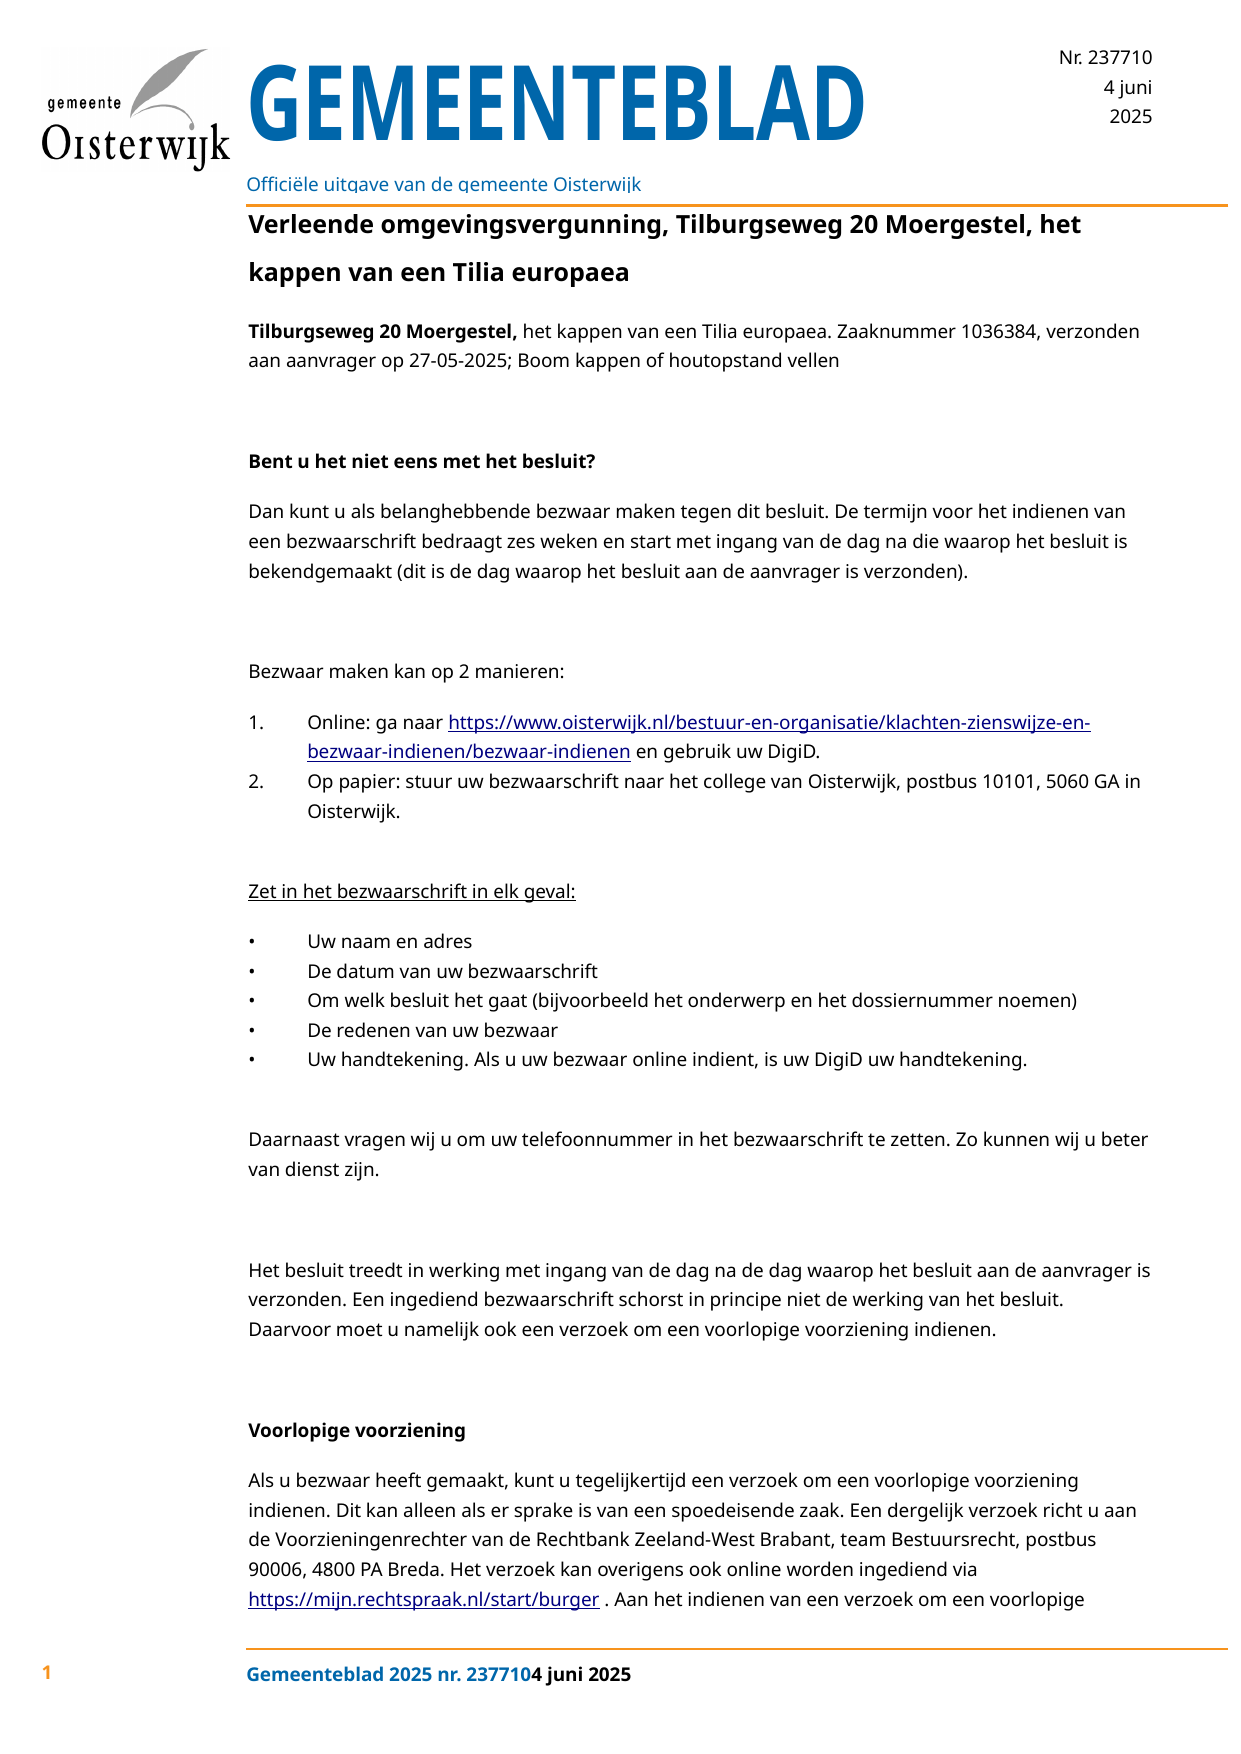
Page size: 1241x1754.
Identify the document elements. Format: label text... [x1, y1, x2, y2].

text Bent u het niet eens met het besluit? [248, 448, 1152, 474]
picture [41, 47, 231, 172]
list Op papier: stuur uw bezwaarschrift naar het college van Oisterwijk, postbus 10101, 5060 GA in Oisterwijk. [248, 768, 1152, 824]
text Zet in het bezwaarschrift in elk geval: [248, 878, 1152, 904]
text Daarnaast vragen wij u om uw telefoonnummer in het bezwaarschrift te zetten. Zo kunnen wij u beter van dienst zijn. [248, 1127, 1152, 1182]
list Om welk besluit het gaat (bijvoorbeeld het onderwerp en het dossiernummer noemen) [248, 987, 1152, 1013]
text Dan kunt u als belanghebbende bezwaar maken tegen dit besluit. De termijn voor het indienen van een bezwaarschrift bedraagt zes weken en start met ingang van de dag na die waarop het besluit is bekendgemaakt (dit is de dag waarop het besluit aan de aanvrager is verzonden). [248, 499, 1152, 584]
text Verleende omgevingsvergunning, Tilburgseweg 20 Moergestel, het kappen van een Tilia europaea [248, 207, 1152, 288]
text Als u bezwaar heeft gemaakt, kunt u tegelijkertijd een verzoek om een voorlopige voorziening indienen. Dit kan alleen als er sprake is van een spoedeisende zaak. Een dergelijk verzoek richt u aan de Voorzieningenrechter van de Rechtbank Zeeland-West Brabant, team Bestuursrecht, postbus 90006, 4800 PA Breda. Het verzoek kan overigens ook online worden ingediend via https://mijn.rechtspraak.nl/start/burger . Aan het indienen van een verzoek om een voorlopige [248, 1467, 1152, 1612]
list Uw handtekening. Als u uw bezwaar online indient, is uw DigiD uw handtekening. [248, 1047, 1152, 1072]
list De redenen van uw bezwaar [248, 1017, 1152, 1043]
list Online: ga naar https://www.oisterwijk.nl/bestuur-en-organisatie/klachten-zienswijze-en-bezwaar-indienen/bezwaar-indienen en gebruik uw DigiD. [248, 709, 1152, 764]
text Het besluit treedt in werking met ingang van de dag na de dag waarop het besluit aan de aanvrager is verzonden. Een ingediend bezwaarschrift schorst in principe niet de werking van het besluit. Daarvoor moet u namelijk ook een verzoek om een voorlopige voorziening indienen. [248, 1257, 1152, 1342]
list De datum van uw bezwaarschrift [248, 958, 1152, 984]
list Uw naam en adres [248, 928, 1152, 954]
text Bezwaar maken kan op 2 manieren: [248, 659, 1152, 684]
text Tilburgseweg 20 Moergestel, het kappen van een Tilia europaea. Zaaknummer 1036384, verzonden aan aanvrager op 27-05-2025; Boom kappen of houtopstand vellen [248, 318, 1152, 373]
text Voorlopige voorziening [248, 1417, 1152, 1443]
